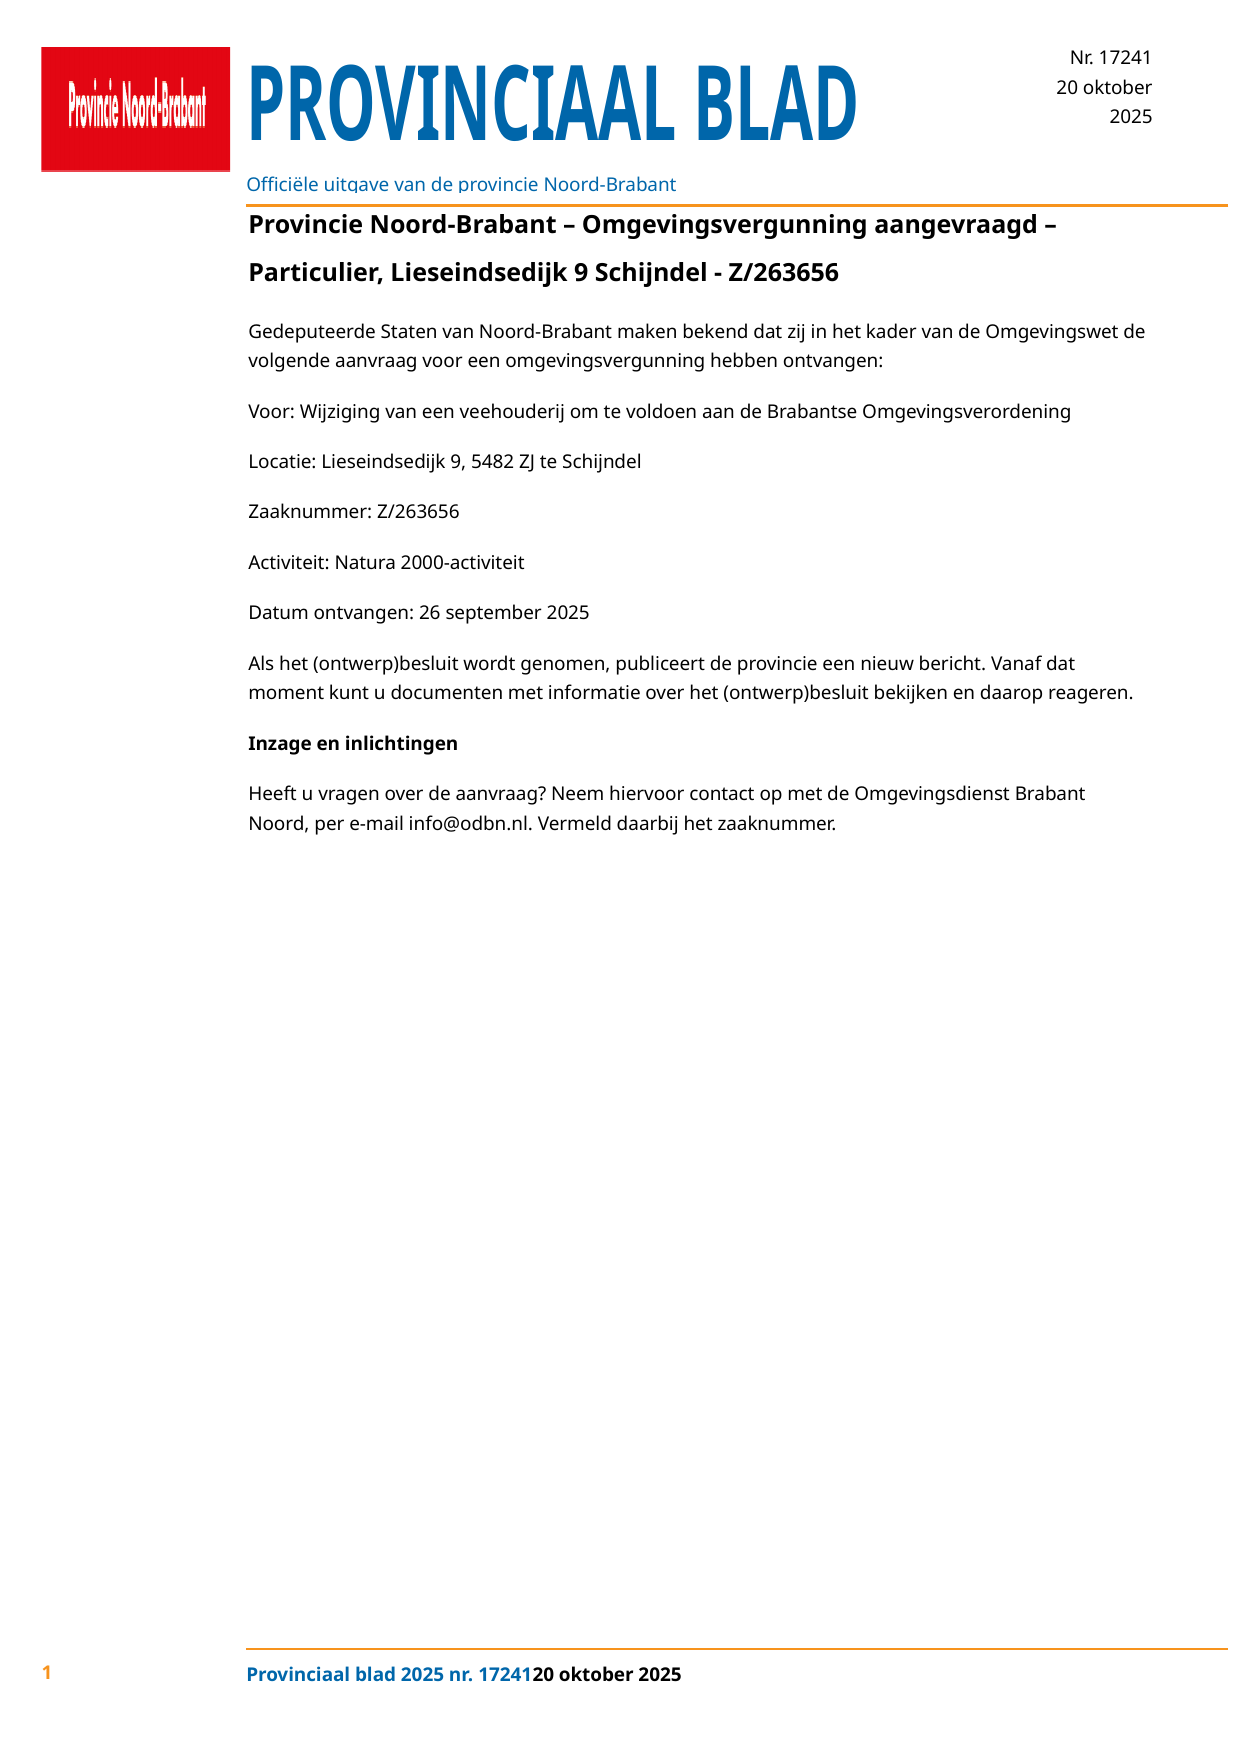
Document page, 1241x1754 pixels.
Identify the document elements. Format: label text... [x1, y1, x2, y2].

picture [41, 47, 231, 172]
text Voor: Wijziging van een veehouderij om te voldoen aan de Brabantse Omgevingsverordening [248, 398, 1152, 424]
text Locatie: Lieseindsedijk 9, 5482 ZJ te Schijndel [248, 448, 1152, 474]
text Datum ontvangen: 26 september 2025 [248, 599, 1152, 625]
text Inzage en inlichtingen [248, 730, 1152, 756]
text Heeft u vragen over de aanvraag? Neem hiervoor contact op met de Omgevingsdienst Brabant Noord, per e-mail info@odbn.nl. Vermeld daarbij het zaaknummer. [248, 780, 1152, 836]
text Zaaknummer: Z/263656 [248, 499, 1152, 524]
text Als het (ontwerp)besluit wordt genomen, publiceert de provincie een nieuw bericht. Vanaf dat moment kunt u documenten met informatie over het (ontwerp)besluit bekijken en daarop reageren. [248, 650, 1152, 705]
text Provincie Noord-Brabant – Omgevingsvergunning aangevraagd – Particulier, Lieseindsedijk 9 Schijndel - Z/263656 [248, 207, 1152, 288]
text Gedeputeerde Staten van Noord-Brabant maken bekend dat zij in het kader van de Omgevingswet de volgende aanvraag voor een omgevingsvergunning hebben ontvangen: [248, 318, 1152, 373]
text Activiteit: Natura 2000-activiteit [248, 549, 1152, 575]
